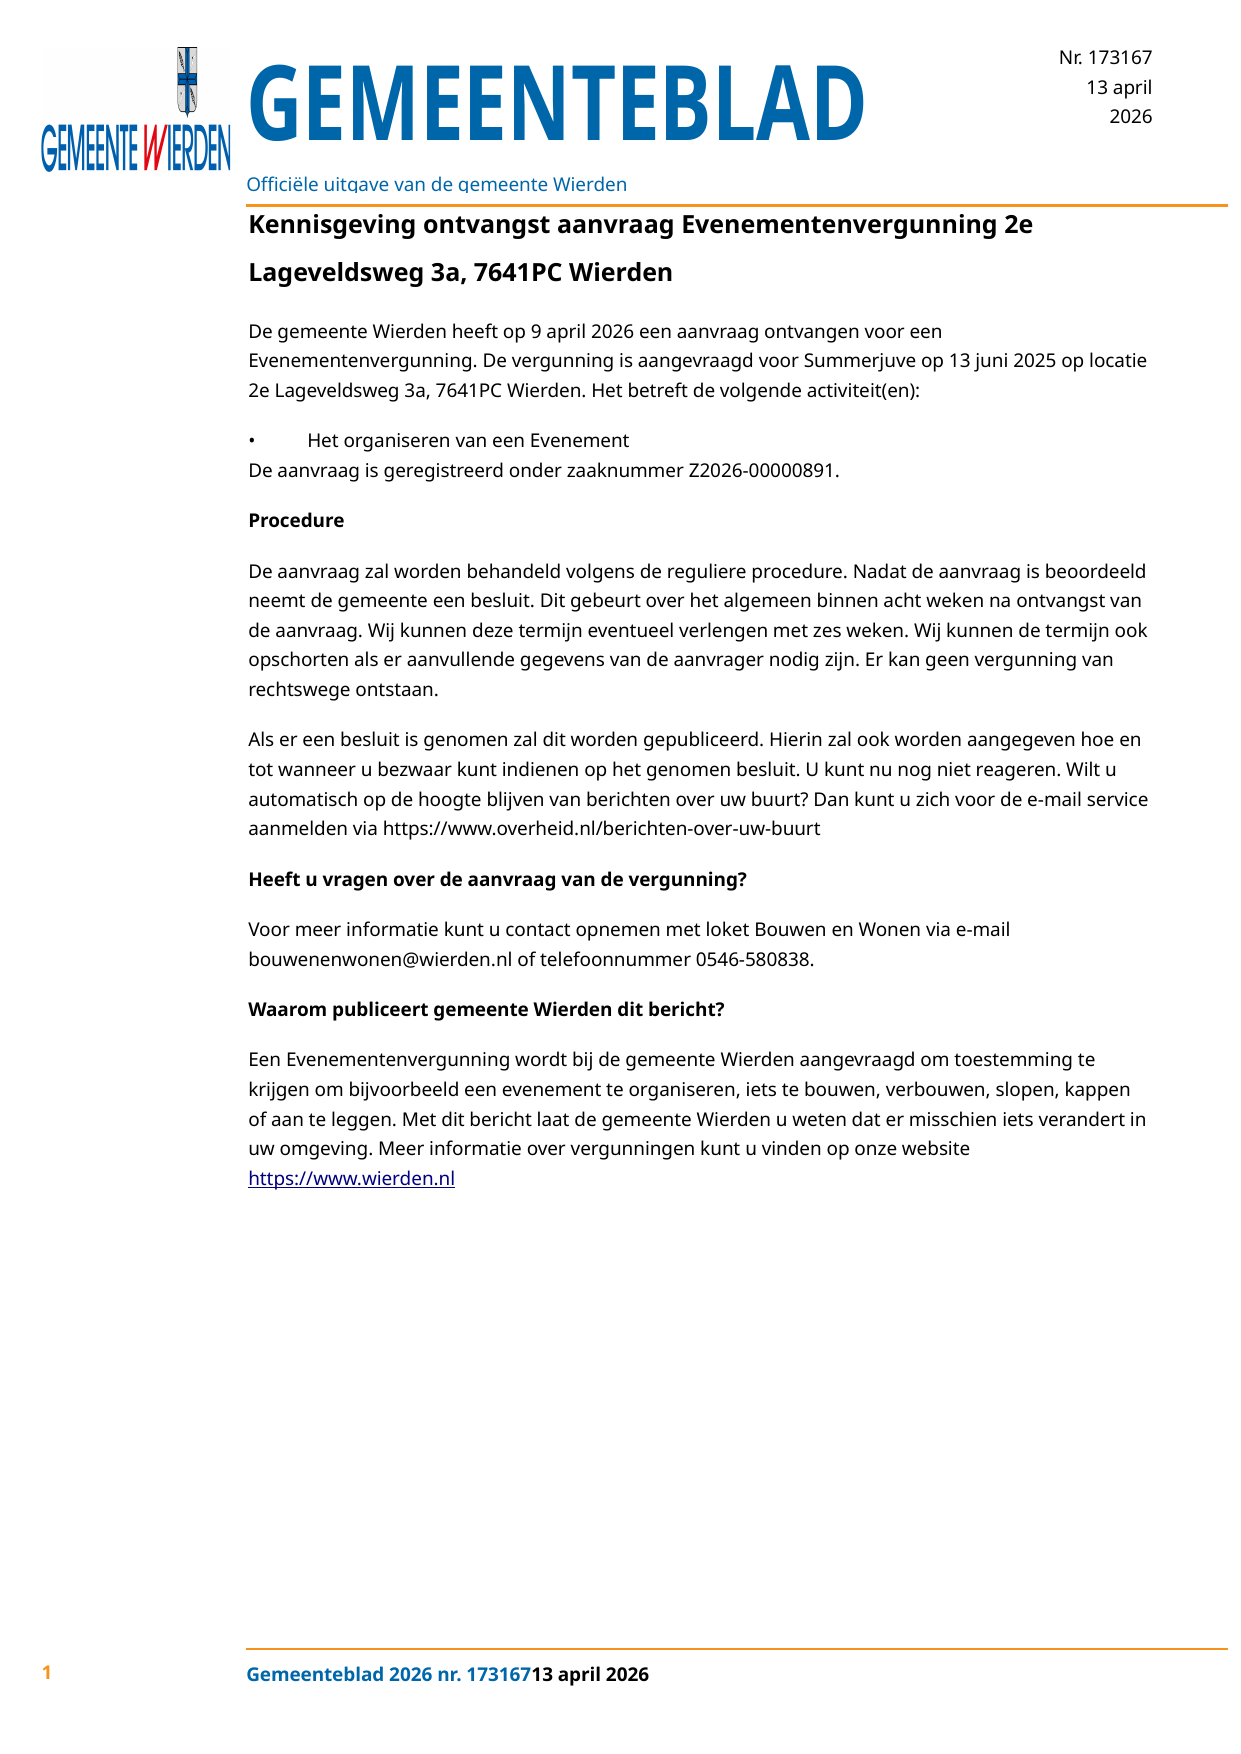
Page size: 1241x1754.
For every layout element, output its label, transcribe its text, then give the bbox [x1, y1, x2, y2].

text Als er een besluit is genomen zal dit worden gepubliceerd. Hierin zal ook worden aangegeven hoe en tot wanneer u bezwaar kunt indienen op het genomen besluit. U kunt nu nog niet reageren. Wilt u automatisch op de hoogte blijven van berichten over uw buurt? Dan kunt u zich voor de e-mail service aanmelden via https://www.overheid.nl/berichten-over-uw-buurt [248, 727, 1152, 841]
text De aanvraag is geregistreerd onder zaaknummer Z2026-00000891. [248, 457, 1152, 483]
text Kennisgeving ontvangst aanvraag Evenementenvergunning 2e Lageveldsweg 3a, 7641PC Wierden [248, 207, 1152, 288]
text De aanvraag zal worden behandeld volgens de reguliere procedure. Nadat de aanvraag is beoordeeld neemt de gemeente een besluit. Dit gebeurt over het algemeen binnen acht weken na ontvangst van de aanvraag. Wij kunnen deze termijn eventueel verlengen met zes weken. Wij kunnen de termijn ook opschorten als er aanvullende gegevens van de aanvrager nodig zijn. Er kan geen vergunning van rechtswege ontstaan. [248, 558, 1152, 702]
text Waarom publiceert gemeente Wierden dit bericht? [248, 996, 1152, 1022]
text De gemeente Wierden heeft op 9 april 2026 een aanvraag ontvangen voor een Evenementenvergunning. De vergunning is aangevraagd voor Summerjuve op 13 juni 2025 op locatie 2e Lageveldsweg 3a, 7641PC Wierden. Het betreft de volgende activiteit(en): [248, 318, 1152, 403]
text Een Evenementenvergunning wordt bij de gemeente Wierden aangevraagd om toestemming te krijgen om bijvoorbeeld een evenement te organiseren, iets te bouwen, verbouwen, slopen, kappen of aan te leggen. Met dit bericht laat de gemeente Wierden u weten dat er misschien iets verandert in uw omgeving. Meer informatie over vergunningen kunt u vinden op onze website https://www.wierden.nl [248, 1047, 1152, 1191]
text Procedure [248, 507, 1152, 533]
picture [41, 47, 231, 172]
text Heeft u vragen over de aanvraag van de vergunning? [248, 866, 1152, 892]
text Voor meer informatie kunt u contact opnemen met loket Bouwen en Wonen via e-mail bouwenenwonen@wierden.nl of telefoonnummer 0546-580838. [248, 916, 1152, 972]
list Het organiseren van een Evenement [248, 427, 1152, 453]
